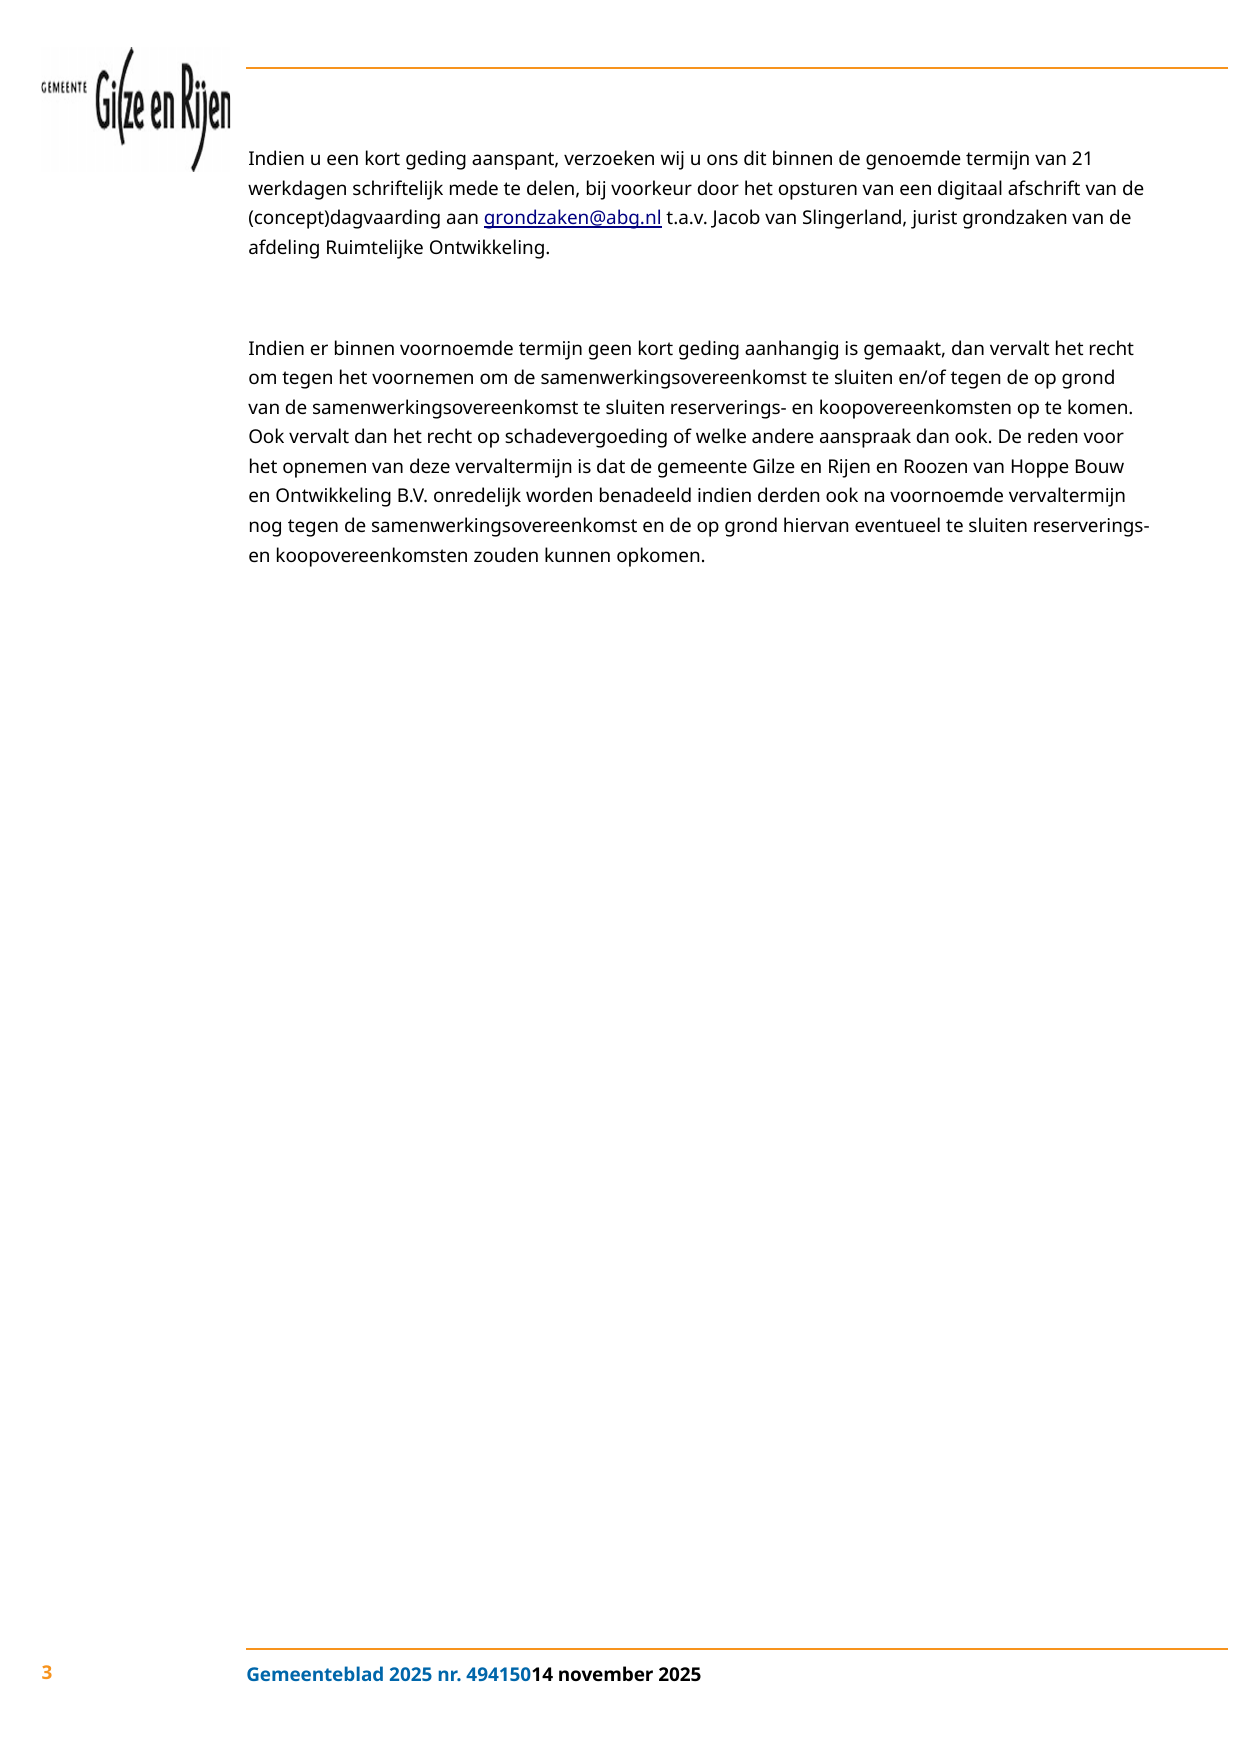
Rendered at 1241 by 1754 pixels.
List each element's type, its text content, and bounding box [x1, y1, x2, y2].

text Indien er binnen voornoemde termijn geen kort geding aanhangig is gemaakt, dan vervalt het recht om tegen het voornemen om de samenwerkingsovereenkomst te sluiten en/of tegen de op grond van de samenwerkingsovereenkomst te sluiten reserverings- en koopovereenkomsten op te komen. Ook vervalt dan het recht op schadevergoeding of welke andere aanspraak dan ook. De reden voor het opnemen van deze vervaltermijn is dat de gemeente Gilze en Rijen en Roozen van Hoppe Bouw en Ontwikkeling B.V. onredelijk worden benadeeld indien derden ook na voornoemde vervaltermijn nog tegen de samenwerkingsovereenkomst en de op grond hiervan eventueel te sluiten reserverings- en koopovereenkomsten zouden kunnen opkomen. [248, 335, 1152, 568]
text Indien u een kort geding aanspant, verzoeken wij u ons dit binnen de genoemde termijn van 21 werkdagen schriftelijk mede te delen, bij voorkeur door het opsturen van een digitaal afschrift van de (concept)dagvaarding aan grondzaken@abg.nl t.a.v. Jacob van Slingerland, jurist grondzaken van de afdeling Ruimtelijke Ontwikkeling. [248, 145, 1152, 260]
picture [41, 47, 231, 172]
